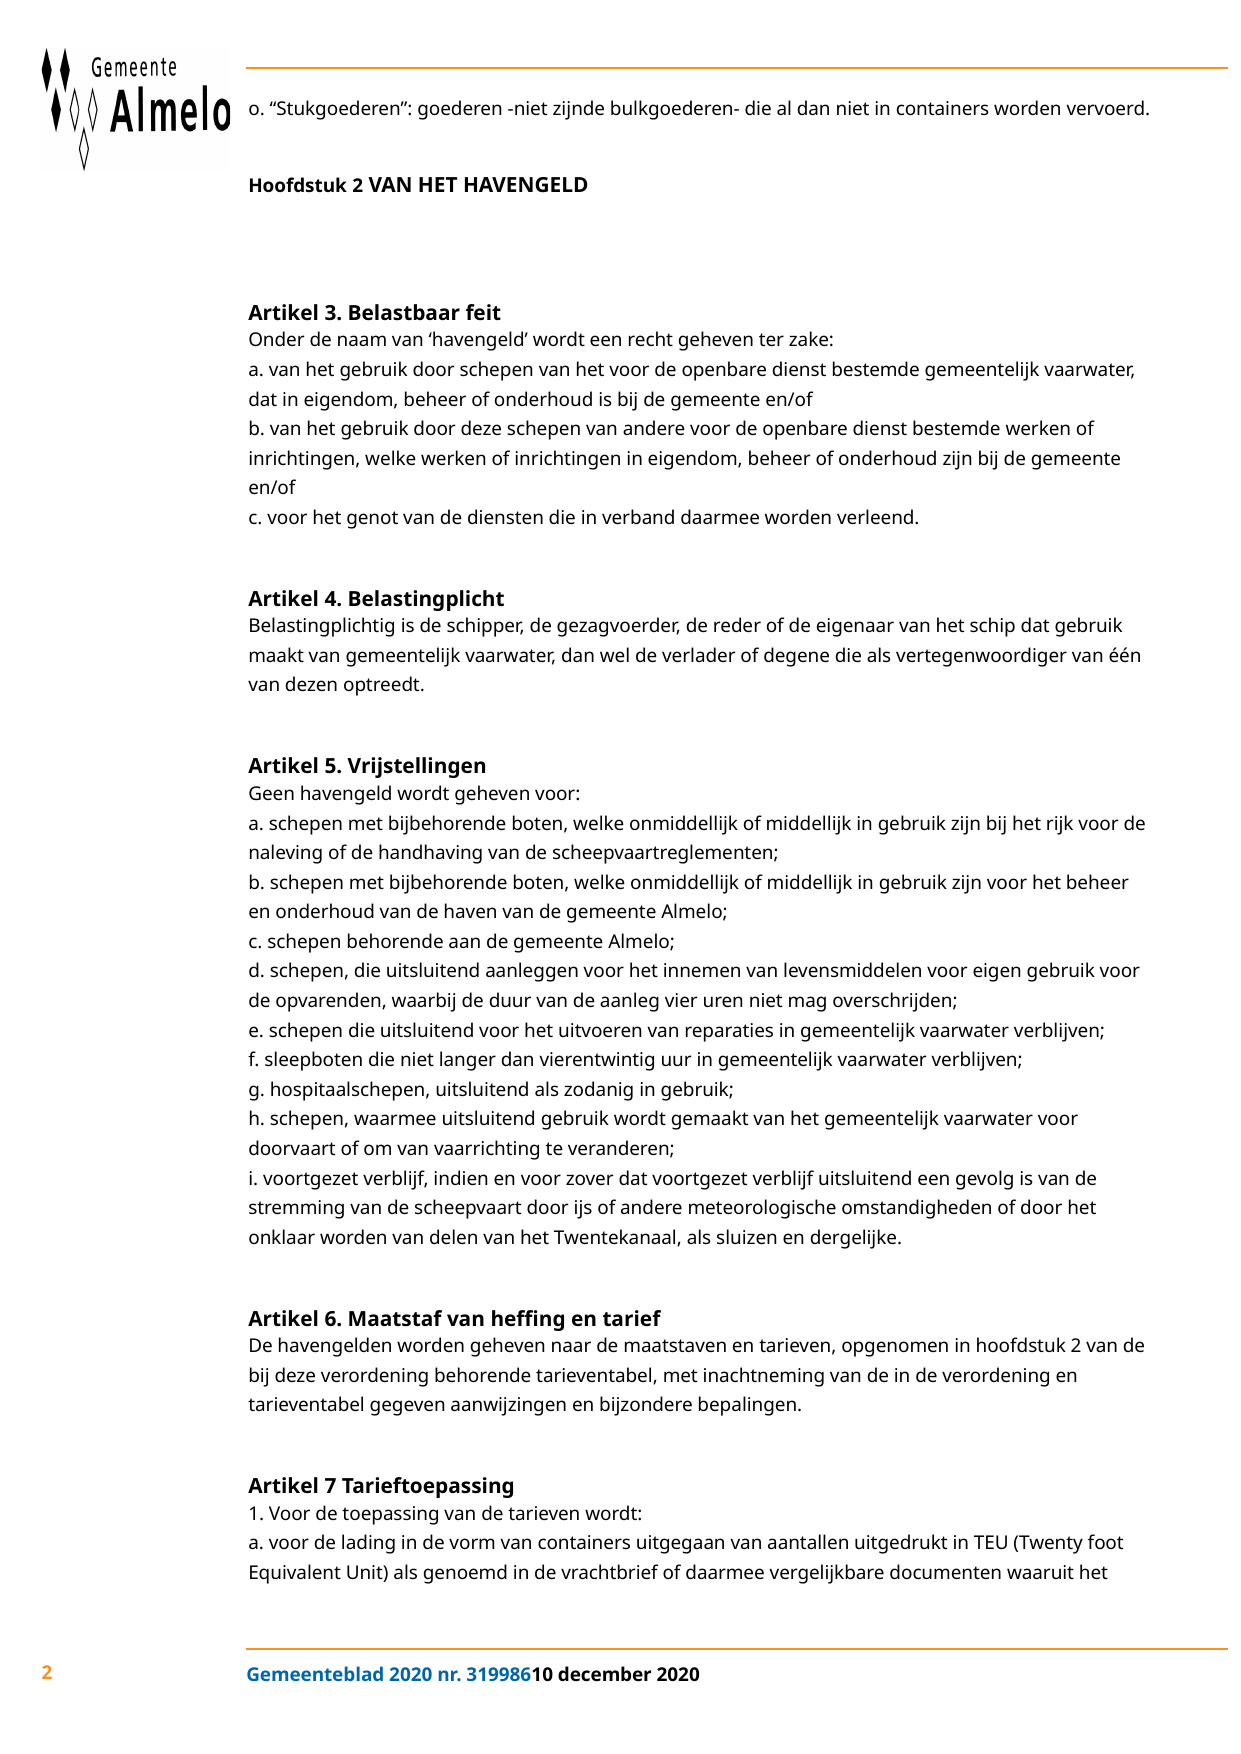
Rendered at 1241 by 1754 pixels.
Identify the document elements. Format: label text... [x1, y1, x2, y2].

text Artikel 5. Vrijstellingen [248, 752, 1152, 780]
text c. schepen behorende aan de gemeente Almelo; [248, 928, 1152, 954]
text Geen havengeld wordt geheven voor: [248, 780, 1152, 806]
text b. schepen met bijbehorende boten, welke onmiddellijk of middellijk in gebruik zijn voor het beheer en onderhoud van de haven van de gemeente Almelo; [248, 869, 1152, 924]
text h. schepen, waarmee uitsluitend gebruik wordt gemaakt van het gemeentelijk vaarwater voor doorvaart of om van vaarrichting te veranderen; [248, 1106, 1152, 1161]
text Onder de naam van ‘havengeld’ wordt een recht geheven ter zake: [248, 327, 1152, 352]
text De havengelden worden geheven naar de maatstaven en tarieven, opgenomen in hoofdstuk 2 van de bij deze verordening behorende tarieventabel, met inachtneming van de in de verordening en tarieventabel gegeven aanwijzingen en bijzondere bepalingen. [248, 1332, 1152, 1417]
text Artikel 3. Belastbaar feit [248, 298, 1152, 327]
text a. schepen met bijbehorende boten, welke onmiddellijk of middellijk in gebruik zijn bij het rijk voor de naleving of de handhaving van de scheepvaartreglementen; [248, 810, 1152, 865]
text o. “Stukgoederen”: goederen -niet zijnde bulkgoederen- die al dan niet in containers worden vervoerd. [248, 95, 1152, 121]
text g. hospitaalschepen, uitsluitend als zodanig in gebruik; [248, 1076, 1152, 1102]
text e. schepen die uitsluitend voor het uitvoeren van reparaties in gemeentelijk vaarwater verblijven; [248, 1017, 1152, 1042]
text Artikel 4. Belastingplicht [248, 584, 1152, 612]
text Hoofdstuk 2 VAN HET HAVENGELD [248, 170, 1152, 198]
text c. voor het genot van de diensten die in verband daarmee worden verleend. [248, 504, 1152, 530]
text 1. Voor de toepassing van de tarieven wordt: [248, 1500, 1152, 1526]
picture [41, 47, 231, 172]
text a. voor de lading in de vorm van containers uitgegaan van aantallen uitgedrukt in TEU (Twenty foot Equivalent Unit) als genoemd in de vrachtbrief of daarmee vergelijkbare documenten waaruit het [248, 1529, 1152, 1585]
text Artikel 7 Tarieftoepassing [248, 1471, 1152, 1500]
text d. schepen, die uitsluitend aanleggen voor het innemen van levensmiddelen voor eigen gebruik voor de opvarenden, waarbij de duur van de aanleg vier uren niet mag overschrijden; [248, 958, 1152, 1013]
text Artikel 6. Maatstaf van heffing en tarief [248, 1304, 1152, 1332]
text b. van het gebruik door deze schepen van andere voor de openbare dienst bestemde werken of inrichtingen, welke werken of inrichtingen in eigendom, beheer of onderhoud zijn bij de gemeente en/of [248, 415, 1152, 500]
text Belastingplichtig is de schipper, de gezagvoerder, de reder of de eigenaar van het schip dat gebruik maakt van gemeentelijk vaarwater, dan wel de verlader of degene die als vertegenwoordiger van één van dezen optreedt. [248, 612, 1152, 697]
text f. sleepboten die niet langer dan vierentwintig uur in gemeentelijk vaarwater verblijven; [248, 1046, 1152, 1072]
text i. voortgezet verblijf, indien en voor zover dat voortgezet verblijf uitsluitend een gevolg is van de stremming van de scheepvaart door ijs of andere meteorologische omstandigheden of door het onklaar worden van delen van het Twentekanaal, als sluizen en dergelijke. [248, 1165, 1152, 1249]
text a. van het gebruik door schepen van het voor de openbare dienst bestemde gemeentelijk vaarwater, dat in eigendom, beheer of onderhoud is bij de gemeente en/of [248, 356, 1152, 411]
